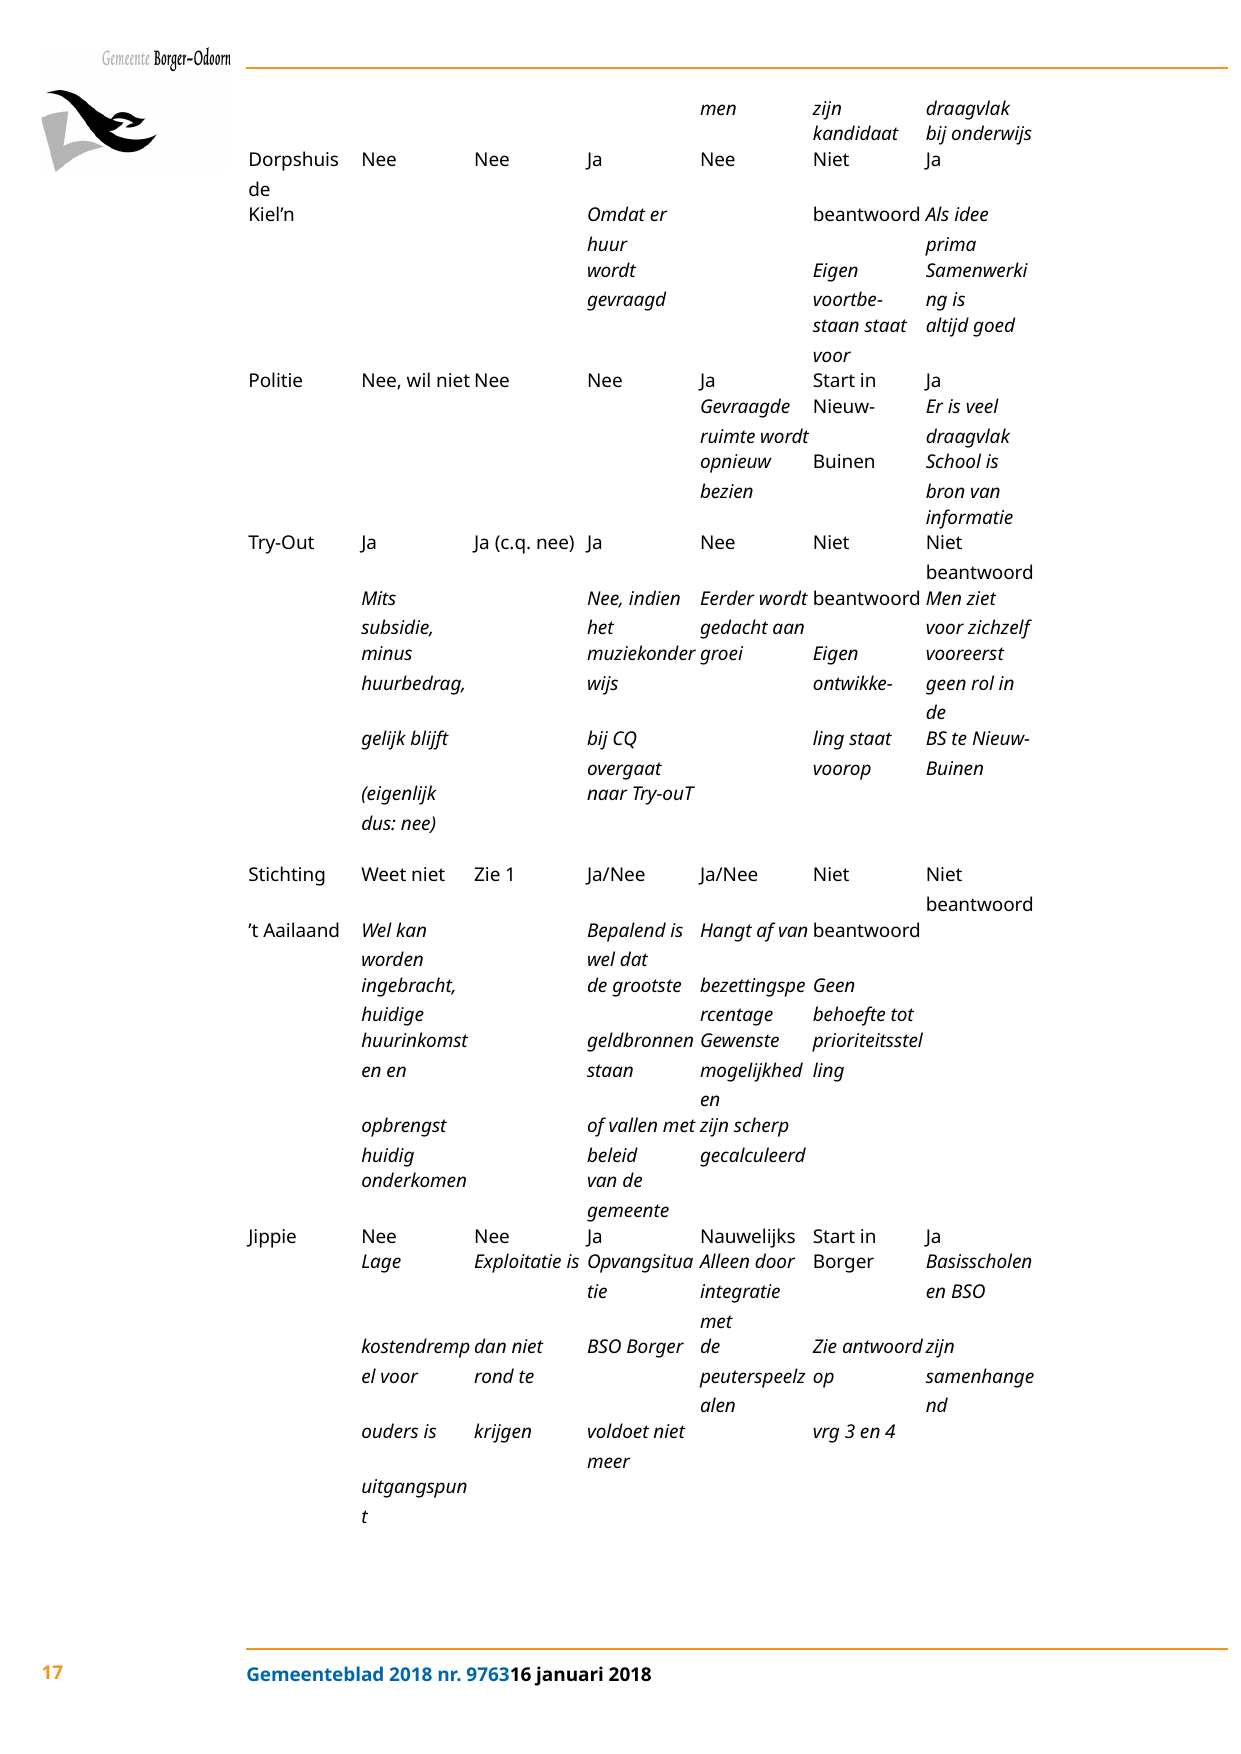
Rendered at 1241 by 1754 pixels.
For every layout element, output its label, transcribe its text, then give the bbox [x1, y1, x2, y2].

table_cell [1039, 202, 1152, 257]
table_cell [587, 95, 700, 121]
table_cell [1039, 1223, 1152, 1249]
table_cell beantwoord [813, 585, 926, 640]
table_cell Nee [587, 368, 700, 393]
table_cell [700, 202, 813, 257]
table_cell [474, 836, 587, 861]
table_cell Ja/Nee [700, 861, 813, 917]
table_cell [1039, 1028, 1152, 1112]
table_cell Kiel’n [248, 202, 361, 257]
table_cell men [700, 95, 813, 121]
table_cell [813, 780, 926, 836]
table_cell Nee [700, 146, 813, 202]
table_cell [474, 640, 587, 725]
table_cell Nieuw- [813, 393, 926, 448]
table_cell [248, 1249, 361, 1333]
table_cell Ja [587, 1223, 700, 1249]
table_cell [1039, 530, 1152, 585]
table_cell [474, 917, 587, 972]
table_cell [926, 1028, 1038, 1112]
table_cell [1039, 449, 1152, 504]
table_cell bij CQ overgaat [587, 725, 700, 780]
table_cell opbrengst huidig [361, 1112, 474, 1168]
table_cell Nee [474, 1223, 587, 1249]
picture [41, 47, 231, 172]
table_cell zijn samenhangend [926, 1334, 1038, 1418]
table_cell [248, 640, 361, 725]
table_cell [474, 1112, 587, 1168]
table_cell wordt gevraagd [587, 257, 700, 312]
table_cell [248, 504, 361, 529]
table_cell [1039, 640, 1152, 725]
table_cell Er is veel draagvlak [926, 393, 1038, 448]
table_cell [926, 1419, 1038, 1474]
table_cell muziekonderwijs [587, 640, 700, 725]
table_cell Alleen door integratie met [700, 1249, 813, 1333]
table_cell Nee [474, 146, 587, 202]
table_cell [248, 393, 361, 448]
table_cell [474, 312, 587, 367]
table_cell [474, 780, 587, 836]
table_cell [474, 1474, 587, 1529]
table_cell Eerder wordt gedacht aan [700, 585, 813, 640]
table_cell [700, 1168, 813, 1223]
table_cell [248, 1419, 361, 1474]
table_cell Eigen ontwikke- [813, 640, 926, 725]
table_cell [1039, 368, 1152, 393]
table_cell dan niet rond te [474, 1334, 587, 1418]
table_cell van de gemeente [587, 1168, 700, 1223]
table_cell [361, 504, 474, 529]
table_cell [361, 449, 474, 504]
table_cell [1039, 1112, 1152, 1168]
table_cell [926, 972, 1038, 1027]
table_cell naar Try-ouT [587, 780, 700, 836]
table_cell Dorpshuis de [248, 146, 361, 202]
table_cell geldbronnen staan [587, 1028, 700, 1112]
table_cell [1039, 121, 1152, 146]
table_cell ingebracht, huidige [361, 972, 474, 1027]
table_cell [474, 504, 587, 529]
table_cell [1039, 257, 1152, 312]
table_cell Nee, wil niet [361, 368, 474, 393]
table_cell Als idee prima [926, 202, 1038, 257]
table_cell [1039, 836, 1152, 861]
table_cell [926, 780, 1038, 836]
table_cell Basisscholen en BSO [926, 1249, 1038, 1333]
table_cell [700, 121, 813, 146]
table_cell Geen behoefte tot [813, 972, 926, 1027]
table_cell Mits subsidie, [361, 585, 474, 640]
table_cell Ja/Nee [587, 861, 700, 917]
table_cell onderkomen [361, 1168, 474, 1223]
table_cell [474, 1168, 587, 1223]
table_cell Nee [474, 368, 587, 393]
table_cell Try-Out [248, 530, 361, 585]
table_cell [587, 312, 700, 367]
table_cell Niet beantwoord [926, 861, 1038, 917]
table_cell Men ziet voor zichzelf [926, 585, 1038, 640]
table_cell [1039, 95, 1152, 121]
table_cell Wel kan worden [361, 917, 474, 972]
table_cell [248, 780, 361, 836]
table_cell [248, 1028, 361, 1112]
table_cell ling staat voorop [813, 725, 926, 780]
table_cell [587, 836, 700, 861]
table_cell de peuterspeelzalen [700, 1334, 813, 1418]
table_cell [926, 1112, 1038, 1168]
table_cell [248, 725, 361, 780]
table_cell Samenwerking is [926, 257, 1038, 312]
table_cell [587, 504, 700, 529]
table_cell [474, 95, 587, 121]
table_cell BSO Borger [587, 1334, 700, 1418]
table_cell [474, 393, 587, 448]
table_cell [926, 836, 1038, 861]
table_cell [1039, 585, 1152, 640]
table_cell [248, 1112, 361, 1168]
table_cell [248, 1168, 361, 1223]
table_cell School is bron van [926, 449, 1038, 504]
table_cell [1039, 1334, 1152, 1418]
table_cell Ja [361, 530, 474, 585]
table_cell [248, 836, 361, 861]
table_cell [248, 449, 361, 504]
table_cell [248, 121, 361, 146]
table_cell [813, 1112, 926, 1168]
table_cell [361, 393, 474, 448]
table_cell Gewenste mogelijkheden [700, 1028, 813, 1112]
table_cell Hangt af van [700, 917, 813, 972]
table_cell kandidaat [813, 121, 926, 146]
table_cell Ja [587, 146, 700, 202]
table_cell [587, 449, 700, 504]
table_cell altijd goed [926, 312, 1038, 367]
table_cell [361, 1529, 474, 1555]
table_cell [587, 1474, 700, 1529]
table_cell [813, 1168, 926, 1223]
table_cell staan staat voor [813, 312, 926, 367]
table_cell informatie [926, 504, 1038, 529]
table_cell [361, 95, 474, 121]
table_cell Borger [813, 1249, 926, 1333]
table_cell draagvlak [926, 95, 1038, 121]
table_cell [361, 202, 474, 257]
table_cell Nauwelijks [700, 1223, 813, 1249]
table_cell of vallen met beleid [587, 1112, 700, 1168]
table_cell Start in [813, 1223, 926, 1249]
table_cell [474, 1028, 587, 1112]
table_cell vooreerst geen rol in de [926, 640, 1038, 725]
table_cell [926, 1529, 1038, 1555]
table_cell [700, 725, 813, 780]
table_cell ’t Aailaand [248, 917, 361, 972]
table_cell [474, 202, 587, 257]
table_cell Politie [248, 368, 361, 393]
table_cell Weet niet [361, 861, 474, 917]
table_cell Nee, indien het [587, 585, 700, 640]
table_cell [474, 585, 587, 640]
table_cell [813, 1529, 926, 1555]
table_cell Gevraagde ruimte wordt [700, 393, 813, 448]
table_cell [361, 121, 474, 146]
table_cell [700, 836, 813, 861]
table_cell beantwoord [813, 202, 926, 257]
table_cell [1039, 725, 1152, 780]
table_cell [1039, 146, 1152, 202]
table_cell [474, 121, 587, 146]
table_cell [700, 1419, 813, 1474]
table_cell Niet [813, 146, 926, 202]
table_cell Ja [926, 368, 1038, 393]
table_cell [1039, 861, 1152, 917]
table_cell Nee [700, 530, 813, 585]
table_cell [248, 1334, 361, 1418]
table_cell bezettingspercentage [700, 972, 813, 1027]
table_cell beantwoord [813, 917, 926, 972]
table_cell [1039, 780, 1152, 836]
table_cell [1039, 1529, 1152, 1555]
table_cell Ja [700, 368, 813, 393]
table_cell voldoet niet meer [587, 1419, 700, 1474]
table_cell Ja (c.q. nee) [474, 530, 587, 585]
table_cell [700, 312, 813, 367]
table_cell [1039, 393, 1152, 448]
table_cell [248, 257, 361, 312]
table_cell Ja [926, 1223, 1038, 1249]
table_cell [700, 780, 813, 836]
table_cell vrg 3 en 4 [813, 1419, 926, 1474]
table_cell [361, 257, 474, 312]
table_cell Start in [813, 368, 926, 393]
table_cell Ja [587, 530, 700, 585]
table_cell opnieuw bezien [700, 449, 813, 504]
table_cell kostendrempel voor [361, 1334, 474, 1418]
table_cell BS te Nieuw-Buinen [926, 725, 1038, 780]
table_cell Niet [813, 861, 926, 917]
table_cell [700, 1529, 813, 1555]
table_cell [361, 836, 474, 861]
table_cell Opvangsituatie [587, 1249, 700, 1333]
table_cell Exploitatie is [474, 1249, 587, 1333]
table_cell Omdat er huur [587, 202, 700, 257]
table_cell uitgangspunt [361, 1474, 474, 1529]
table_cell Jippie [248, 1223, 361, 1249]
table_cell Ja [926, 146, 1038, 202]
table_cell [1039, 1419, 1152, 1474]
table_cell [361, 312, 474, 367]
table_cell [587, 1529, 700, 1555]
table_cell [248, 1474, 361, 1529]
table_cell Bepalend is wel dat [587, 917, 700, 972]
table_cell [1039, 917, 1152, 972]
table_cell [1039, 1168, 1152, 1223]
table_cell [1039, 312, 1152, 367]
table_cell minus huurbedrag, [361, 640, 474, 725]
table_cell [1039, 972, 1152, 1027]
table_cell prioriteitsstelling [813, 1028, 926, 1112]
table_cell [926, 1168, 1038, 1223]
table_cell krijgen [474, 1419, 587, 1474]
table_cell [1039, 1474, 1152, 1529]
table_cell [700, 1474, 813, 1529]
table_cell [700, 257, 813, 312]
table_cell (eigenlijk dus: nee) [361, 780, 474, 836]
table_cell [474, 725, 587, 780]
table_cell Nee [361, 146, 474, 202]
table_cell bij onderwijs [926, 121, 1038, 146]
table_cell [474, 257, 587, 312]
table_cell [926, 917, 1038, 972]
table_cell [1039, 1249, 1152, 1333]
table_cell [587, 393, 700, 448]
table_cell [813, 504, 926, 529]
table_cell Niet [813, 530, 926, 585]
table_cell [926, 1474, 1038, 1529]
table_cell ouders is [361, 1419, 474, 1474]
table_cell [1039, 504, 1152, 529]
table_cell [248, 95, 361, 121]
table_cell Lage [361, 1249, 474, 1333]
table_cell Buinen [813, 449, 926, 504]
table_cell Stichting [248, 861, 361, 917]
table_cell [248, 1529, 361, 1555]
table_cell zijn scherp gecalculeerd [700, 1112, 813, 1168]
table_cell zijn [813, 95, 926, 121]
table_cell [474, 1529, 587, 1555]
table_cell [474, 972, 587, 1027]
table_cell [248, 312, 361, 367]
table_cell de grootste [587, 972, 700, 1027]
table_cell Zie antwoord op [813, 1334, 926, 1418]
table_cell groei [700, 640, 813, 725]
table_cell [700, 504, 813, 529]
table_cell [248, 972, 361, 1027]
table_cell Niet beantwoord [926, 530, 1038, 585]
table_cell huurinkomsten en [361, 1028, 474, 1112]
table_cell Nee [361, 1223, 474, 1249]
table_cell [248, 585, 361, 640]
table_cell [813, 836, 926, 861]
table_cell [474, 449, 587, 504]
table_cell Zie 1 [474, 861, 587, 917]
table_cell gelijk blijft [361, 725, 474, 780]
table_cell [813, 1474, 926, 1529]
table_cell [587, 121, 700, 146]
table_cell Eigen voortbe- [813, 257, 926, 312]
